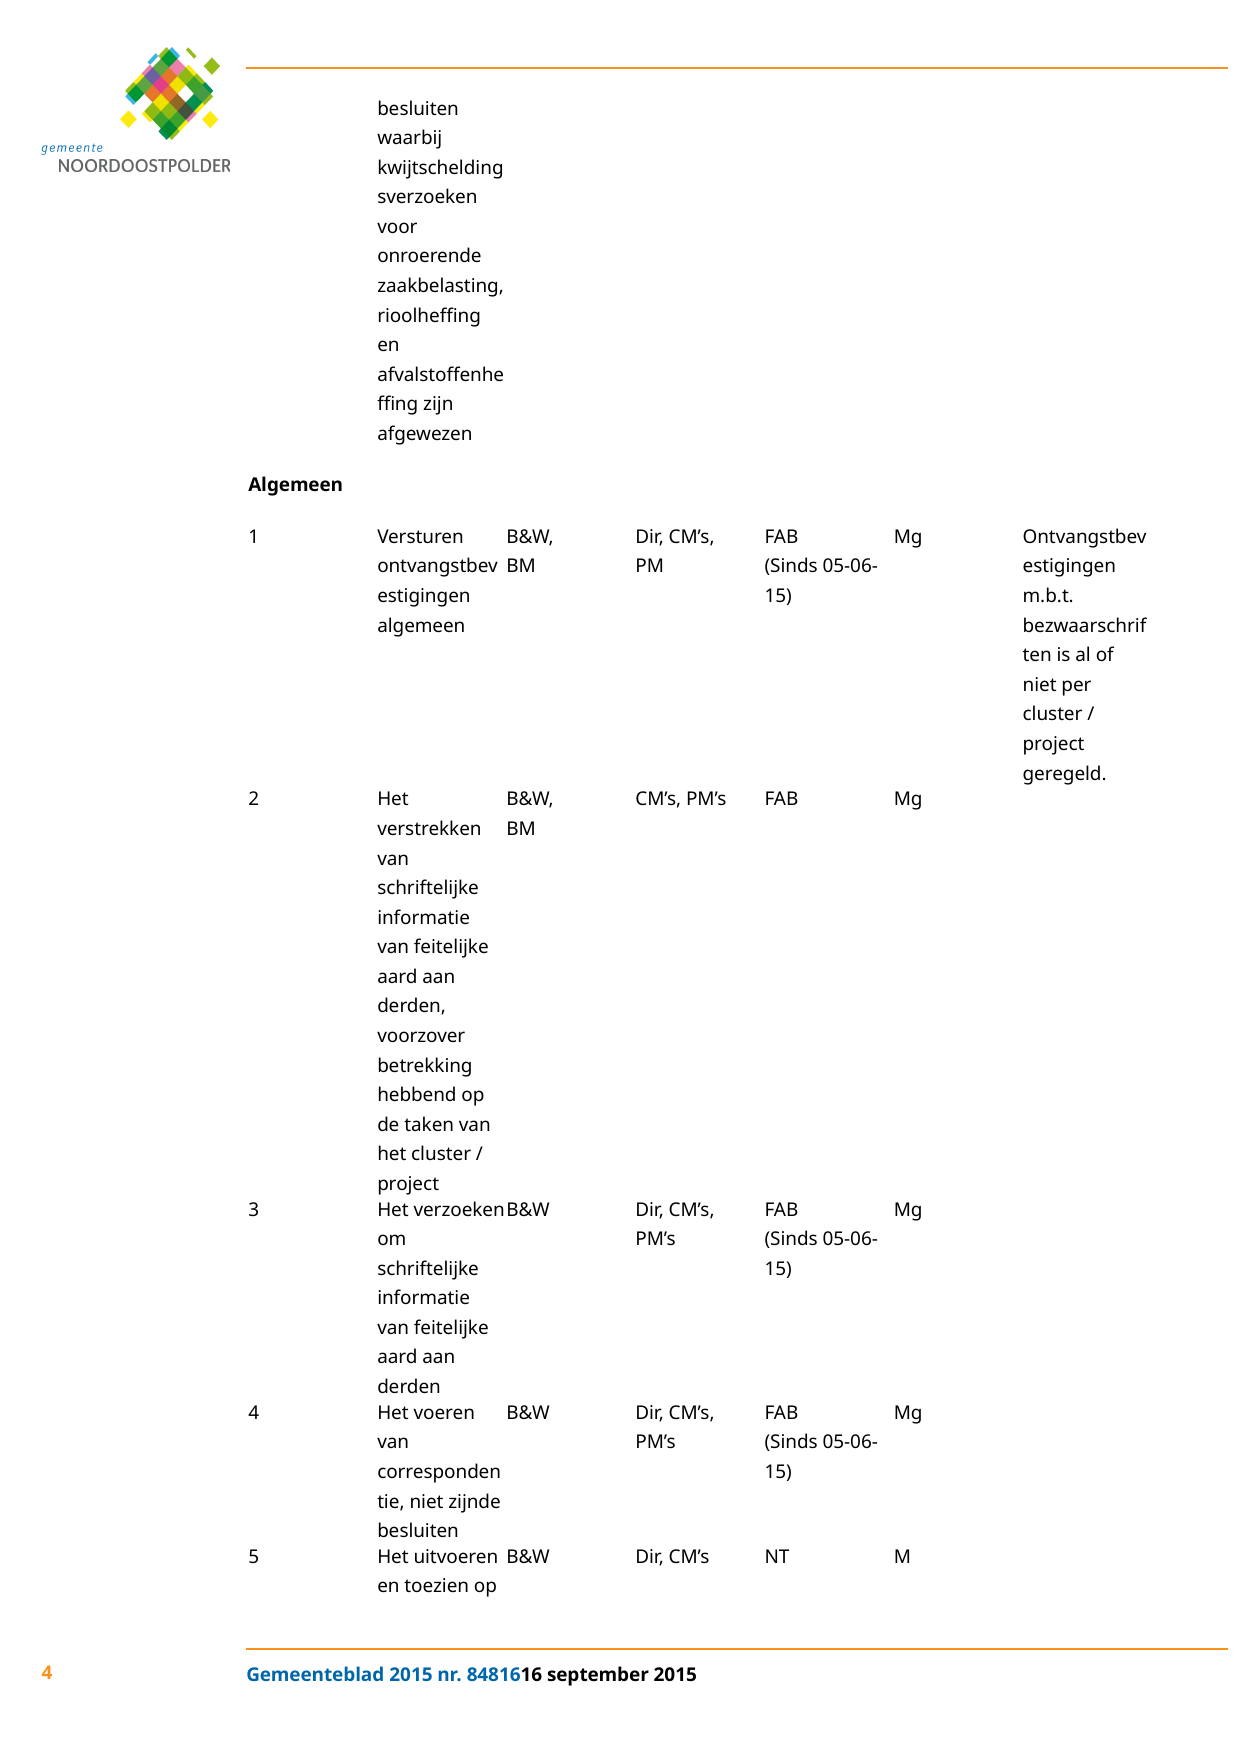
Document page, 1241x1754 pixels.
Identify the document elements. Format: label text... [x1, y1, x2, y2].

table_cell [248, 95, 377, 446]
table_cell [635, 95, 764, 446]
table_cell [894, 472, 1022, 497]
table_cell Mg [894, 523, 1022, 786]
table_cell FAB (Sinds 05-06-15) [764, 523, 893, 786]
table_cell Dir, CM’s, PM [635, 523, 764, 786]
table_cell NT [764, 1543, 893, 1598]
table_cell Het voeren van correspondentie, niet zijnde besluiten [377, 1399, 506, 1543]
table_cell [506, 472, 635, 497]
table_cell [764, 472, 893, 497]
table_cell B&W [506, 1399, 635, 1543]
table_cell [894, 95, 1022, 446]
table_cell [764, 498, 893, 523]
table_cell CM’s, PM’s [635, 786, 764, 1196]
table_cell [506, 498, 635, 523]
table_cell Dir, CM’s [635, 1543, 764, 1598]
table_cell B&W [506, 1543, 635, 1598]
table_cell B&W [506, 1196, 635, 1399]
table_cell 1 [248, 523, 377, 786]
table_cell [1023, 498, 1152, 523]
table_cell [377, 498, 506, 523]
table_cell Dir, CM’s, PM’s [635, 1399, 764, 1543]
table_cell FAB (Sinds 05-06-15) [764, 1196, 893, 1399]
table_cell [1023, 786, 1152, 1196]
table_cell Versturen ontvangstbevestigingen algemeen [377, 523, 506, 786]
table_cell Ontvangstbevestigingen m.b.t. bezwaarschriften is al of niet per cluster / project geregeld. [1023, 523, 1152, 786]
table_cell FAB (Sinds 05-06-15) [764, 1399, 893, 1543]
picture [41, 47, 231, 172]
table_cell [377, 472, 506, 497]
table_cell [764, 95, 893, 446]
table_cell [1023, 1399, 1152, 1543]
table_cell 4 [248, 1399, 377, 1543]
table_cell FAB [764, 786, 893, 1196]
table_cell [1023, 95, 1152, 446]
table_cell Mg [894, 1196, 1022, 1399]
table_cell [894, 498, 1022, 523]
table_cell Mg [894, 1399, 1022, 1543]
table_cell [506, 95, 635, 446]
table_cell Het verzoeken om schriftelijke informatie van feitelijke aard aan derden [377, 1196, 506, 1399]
table_cell Mg [894, 786, 1022, 1196]
table_cell 5 [248, 1543, 377, 1598]
table_cell 3 [248, 1196, 377, 1399]
table_cell [248, 498, 377, 523]
table_cell Algemeen [248, 472, 377, 497]
table_cell 2 [248, 786, 377, 1196]
table_cell [635, 472, 764, 497]
table_cell Het uitvoeren en toezien op [377, 1543, 506, 1598]
table_cell B&W, BM [506, 523, 635, 786]
table_cell Dir, CM’s, PM’s [635, 1196, 764, 1399]
table_cell [635, 498, 764, 523]
table_cell B&W, BM [506, 786, 635, 1196]
table_cell Het verstrekken van schriftelijke informatie van feitelijke aard aan derden, voorzover betrekking hebbend op de taken van het cluster / project [377, 786, 506, 1196]
table_cell besluiten waarbij kwijtscheldingsverzoeken voor onroerende zaakbelasting, rioolheffing en afvalstoffenheffing zijn afgewezen [377, 95, 506, 446]
table_cell M [894, 1543, 1022, 1598]
table_cell [1023, 1543, 1152, 1598]
table_cell [1023, 1196, 1152, 1399]
table_cell [248, 446, 377, 472]
